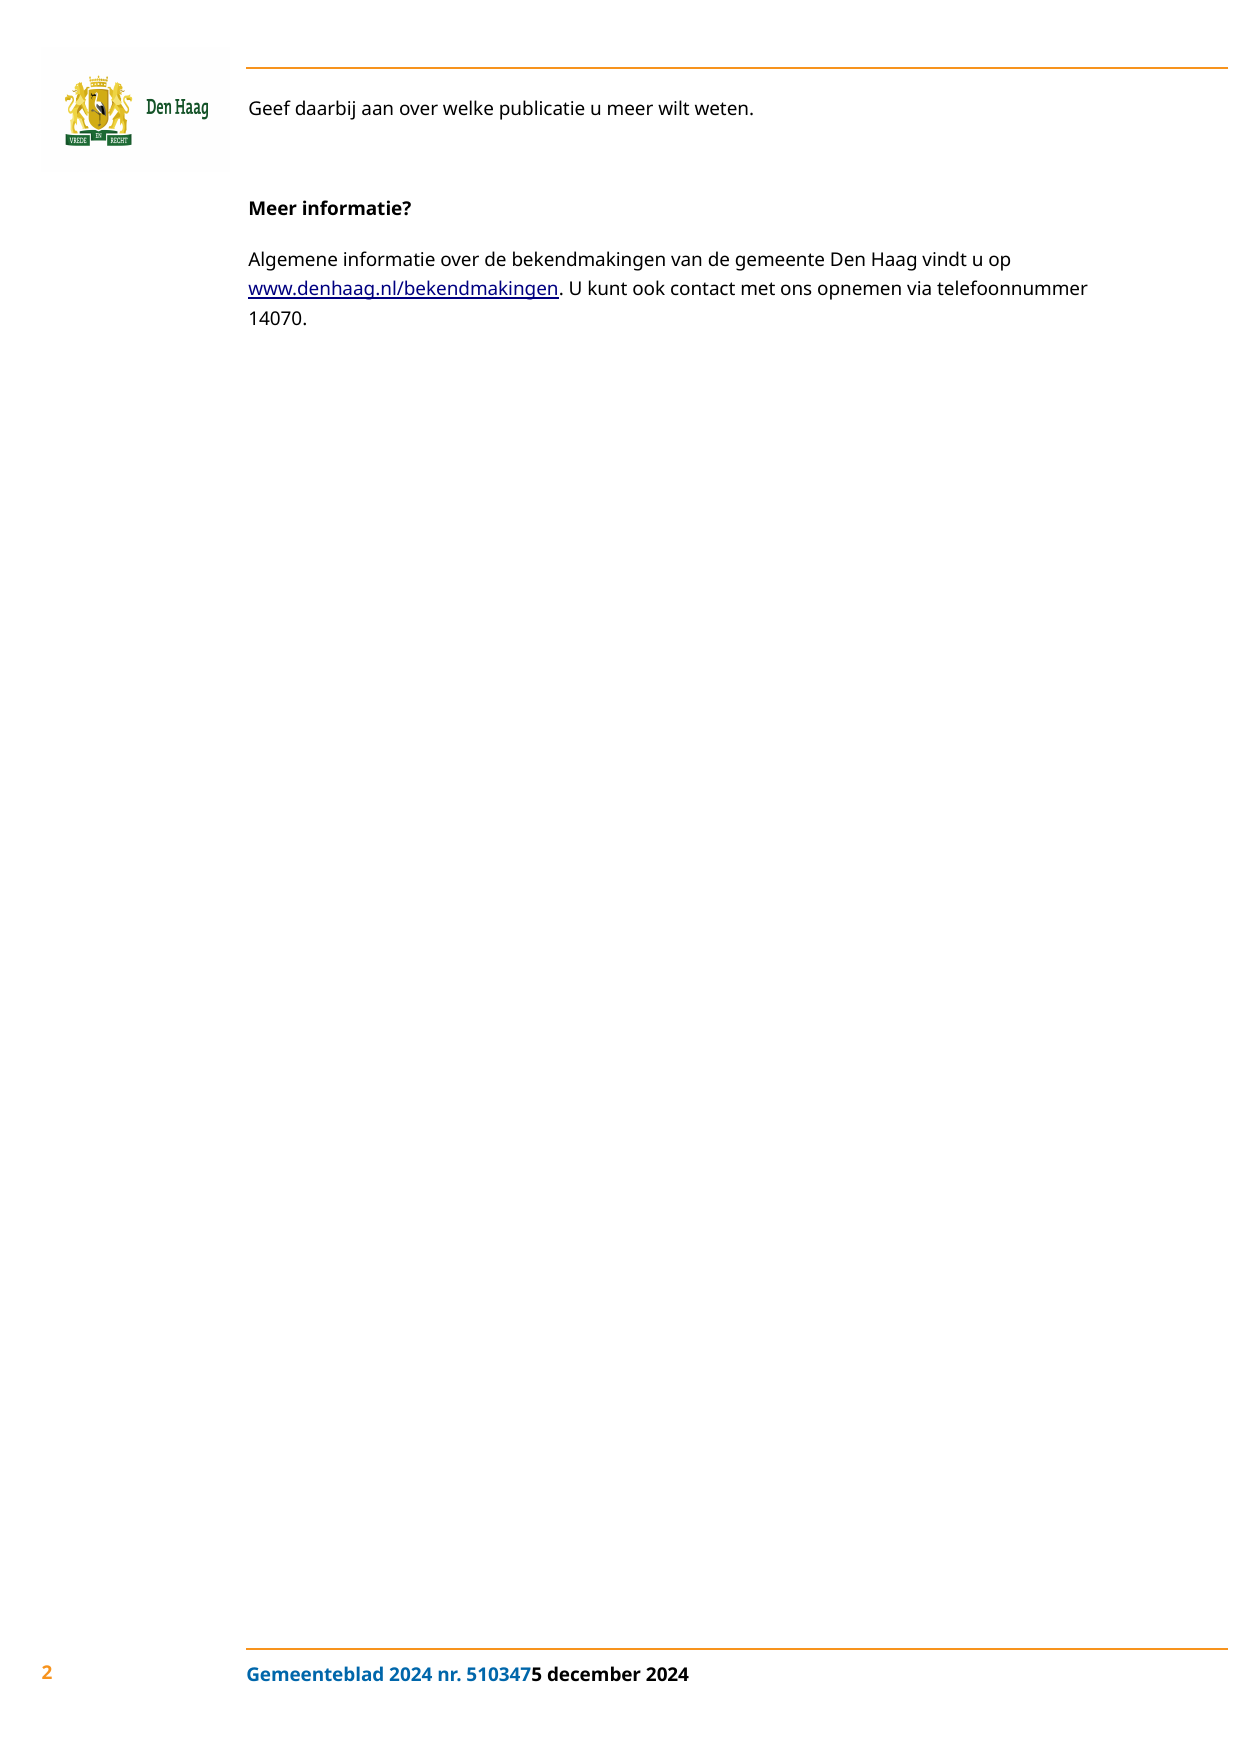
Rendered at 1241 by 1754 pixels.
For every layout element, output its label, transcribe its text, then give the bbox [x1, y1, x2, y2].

text Algemene informatie over de bekendmakingen van de gemeente Den Haag vindt u op www.denhaag.nl/bekendmakingen. U kunt ook contact met ons opnemen via telefoonnummer 14070. [248, 246, 1152, 331]
picture [41, 47, 231, 172]
text Meer informatie? [248, 196, 1152, 221]
text Geef daarbij aan over welke publicatie u meer wilt weten. [248, 95, 1152, 121]
